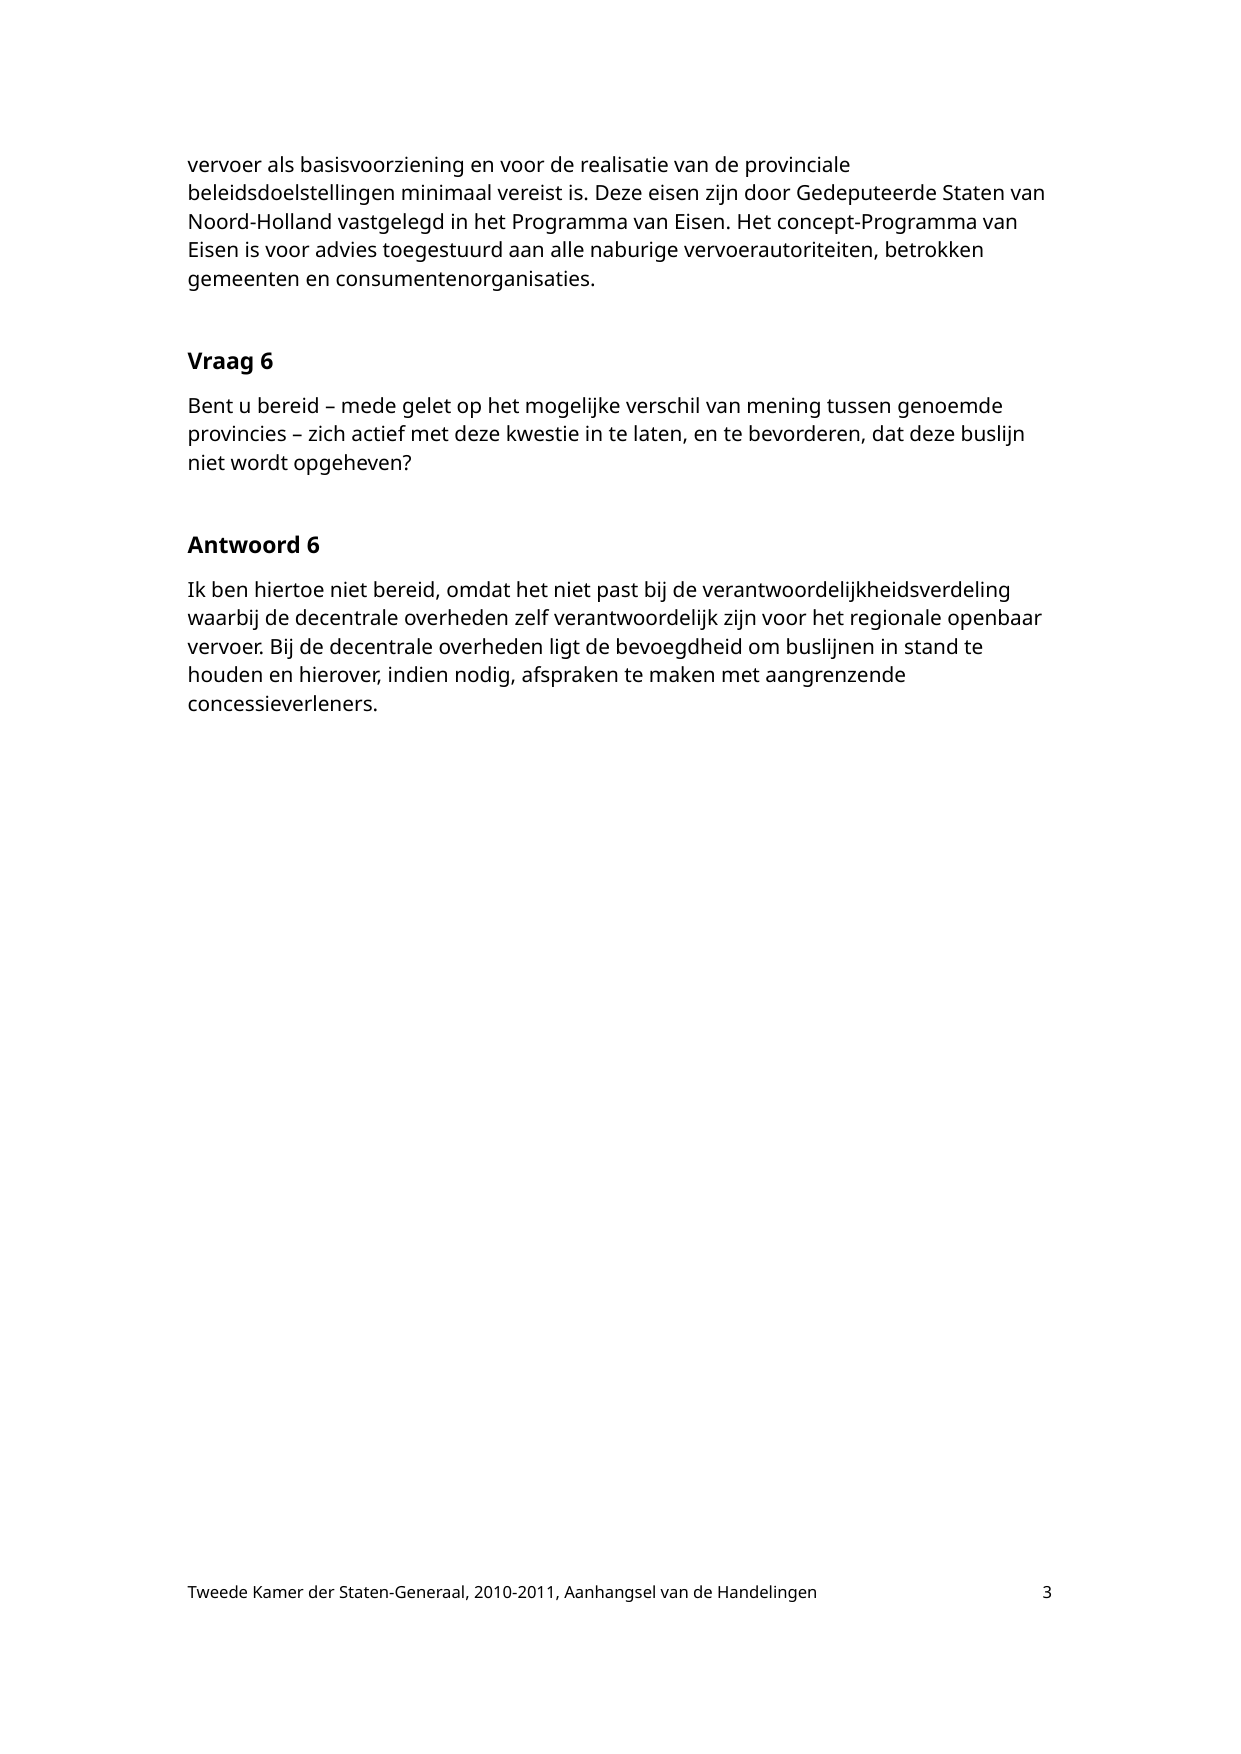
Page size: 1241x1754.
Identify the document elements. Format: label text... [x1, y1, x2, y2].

text Ik ben hiertoe niet bereid, omdat het niet past bij de verantwoordelijkheidsverdeling waarbij de decentrale overheden zelf verantwoordelijk zijn voor het regionale openbaar vervoer. Bij de decentrale overheden ligt de bevoegdheid om buslijnen in stand te houden en hierover, indien nodig, afspraken te maken met aangrenzende concessieverleners. [187, 575, 1053, 717]
subtitle Vraag 6 [187, 345, 1053, 376]
text Bent u bereid – mede gelet op het mogelijke verschil van mening tussen genoemde provincies – zich actief met deze kwestie in te laten, en te bevorderen, dat deze buslijn niet wordt opgeheven? [187, 391, 1053, 476]
text vervoer als basisvoorziening en voor de realisatie van de provinciale beleidsdoelstellingen minimaal vereist is. Deze eisen zijn door Gedeputeerde Staten van Noord-Holland vastgelegd in het Programma van Eisen. Het concept-Programma van Eisen is voor advies toegestuurd aan alle naburige vervoerautoriteiten, betrokken gemeenten en consumentenorganisaties. [187, 150, 1053, 292]
subtitle Antwoord 6 [187, 529, 1053, 560]
